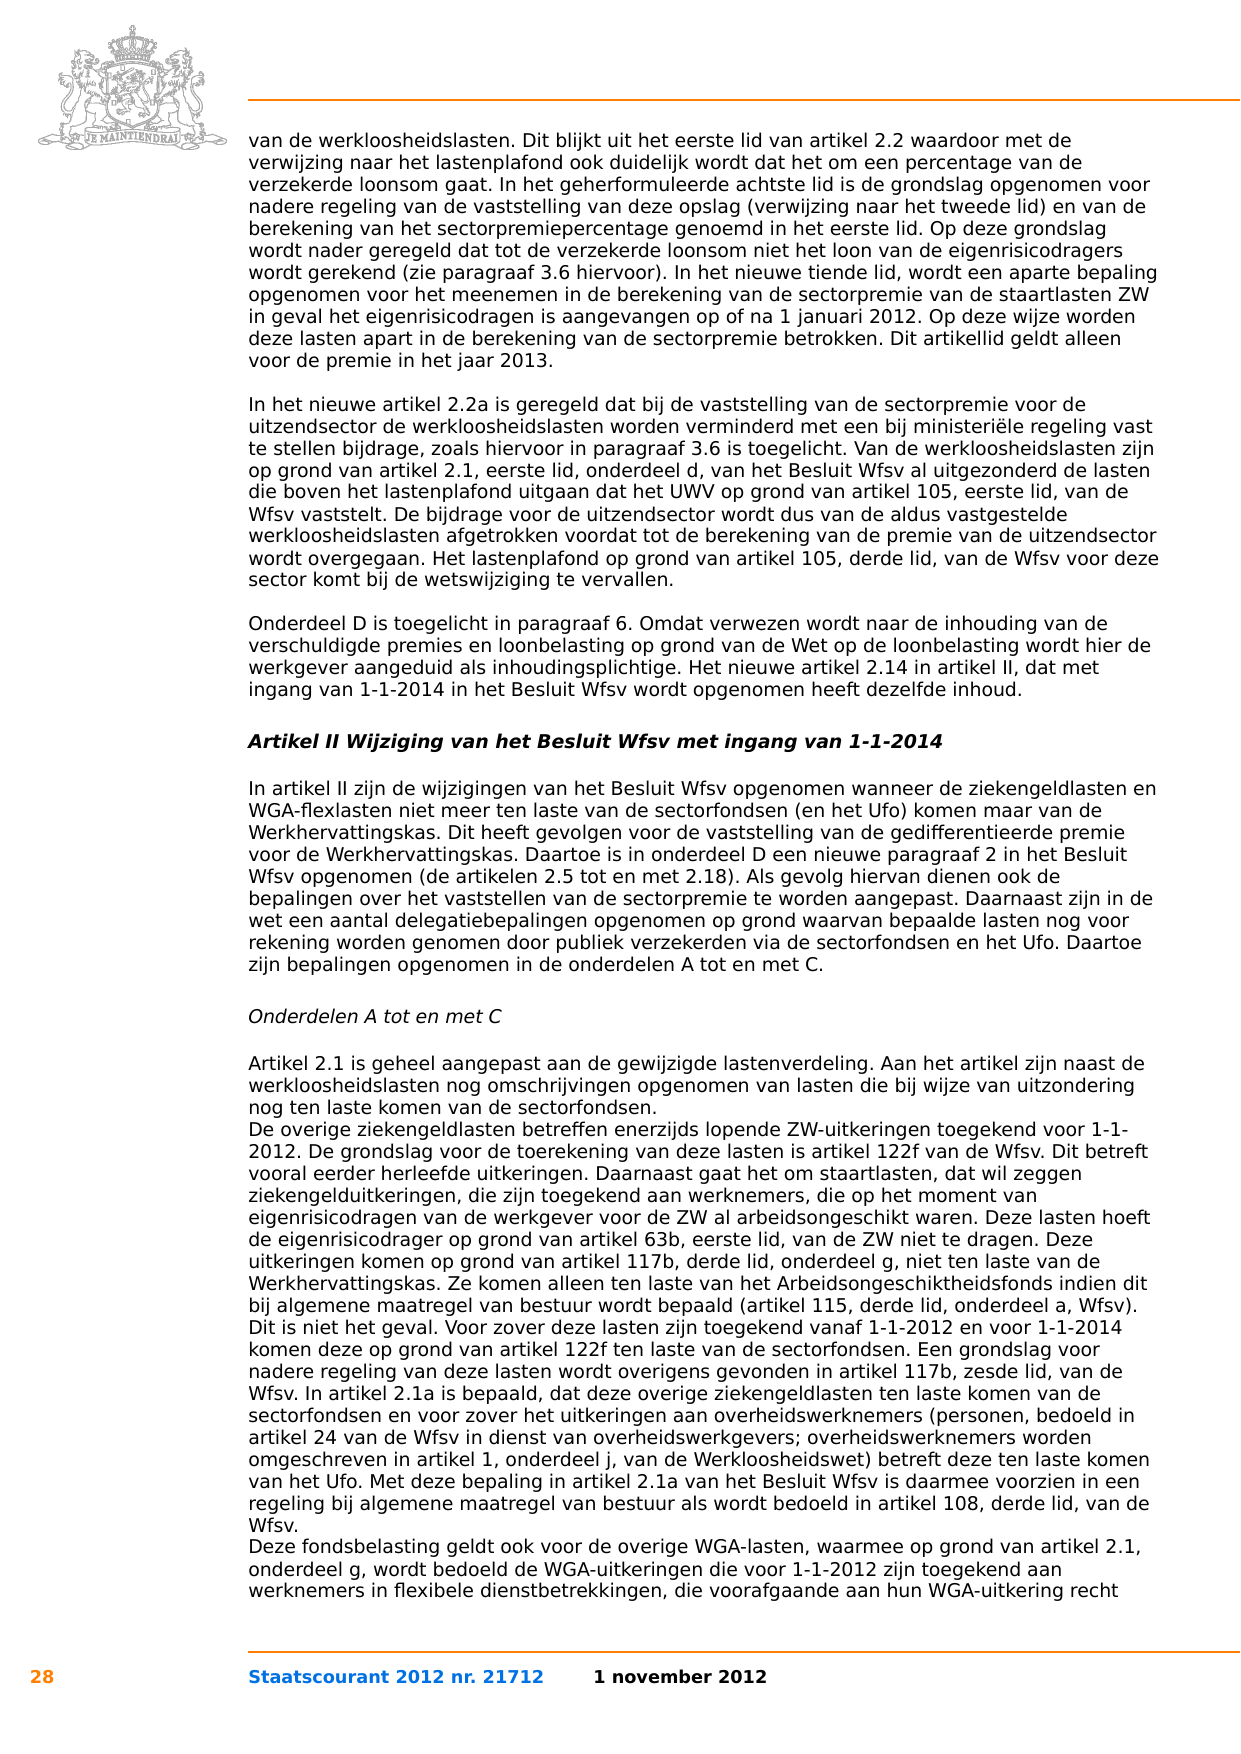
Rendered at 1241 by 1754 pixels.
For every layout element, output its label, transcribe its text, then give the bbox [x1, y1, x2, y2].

subtitle Onderdelen A tot en met C [248, 1006, 1163, 1028]
text Deze fondsbelasting geldt ook voor de overige WGA-lasten, waarmee op grond van artikel 2.1, onderdeel g, wordt bedoeld de WGA-uitkeringen die voor 1-1-2012 zijn toegekend aan werknemers in flexibele dienstbetrekkingen, die voorafgaande aan hun WGA-uitkering recht [248, 1536, 1163, 1602]
picture [38, 25, 227, 150]
text In artikel II zijn de wijzigingen van het Besluit Wfsv opgenomen wanneer de ziekengeldlasten en WGA-flexlasten niet meer ten laste van de sectorfondsen (en het Ufo) komen maar van de Werkhervattingskas. Dit heeft gevolgen voor de vaststelling van de gedifferentieerde premie voor de Werkhervattingskas. Daartoe is in onderdeel D een nieuwe paragraaf 2 in het Besluit Wfsv opgenomen (de artikelen 2.5 tot en met 2.18). Als gevolg hiervan dienen ook de bepalingen over het vaststellen van de sectorpremie te worden aangepast. Daarnaast zijn in de wet een aantal delegatiebepalingen opgenomen op grond waarvan bepaalde lasten nog voor rekening worden genomen door publiek verzekerden via de sectorfondsen en het Ufo. Daartoe zijn bepalingen opgenomen in de onderdelen A tot en met C. [248, 778, 1163, 976]
text De overige ziekengeldlasten betreffen enerzijds lopende ZW-uitkeringen toegekend voor 1-1-2012. De grondslag voor de toerekening van deze lasten is artikel 122f van de Wfsv. Dit betreft vooral eerder herleefde uitkeringen. Daarnaast gaat het om staartlasten, dat wil zeggen ziekengelduitkeringen, die zijn toegekend aan werknemers, die op het moment van eigenrisicodragen van de werkgever voor de ZW al arbeidsongeschikt waren. Deze lasten hoeft de eigenrisicodrager op grond van artikel 63b, eerste lid, van de ZW niet te dragen. Deze uitkeringen komen op grond van artikel 117b, derde lid, onderdeel g, niet ten laste van de Werkhervattingskas. Ze komen alleen ten laste van het Arbeidsongeschiktheidsfonds indien dit bij algemene maatregel van bestuur wordt bepaald (artikel 115, derde lid, onderdeel a, Wfsv). Dit is niet het geval. Voor zover deze lasten zijn toegekend vanaf 1-1-2012 en voor 1-1-2014 komen deze op grond van artikel 122f ten laste van de sectorfondsen. Een grondslag voor nadere regeling van deze lasten wordt overigens gevonden in artikel 117b, zesde lid, van de Wfsv. In artikel 2.1a is bepaald, dat deze overige ziekengeldlasten ten laste komen van de sectorfondsen en voor zover het uitkeringen aan overheidswerknemers (personen, bedoeld in artikel 24 van de Wfsv in dienst van overheidswerkgevers; overheidswerknemers worden omgeschreven in artikel 1, onderdeel j, van de Werkloosheidswet) betreft deze ten laste komen van het Ufo. Met deze bepaling in artikel 2.1a van het Besluit Wfsv is daarmee voorzien in een regeling bij algemene maatregel van bestuur als wordt bedoeld in artikel 108, derde lid, van de Wfsv. [248, 1119, 1163, 1536]
subtitle Artikel II Wijziging van het Besluit Wfsv met ingang van 1-1-2014 [248, 731, 1163, 753]
text Artikel 2.1 is geheel aangepast aan de gewijzigde lastenverdeling. Aan het artikel zijn naast de werkloosheidslasten nog omschrijvingen opgenomen van lasten die bij wijze van uitzondering nog ten laste komen van de sectorfondsen. [248, 1053, 1163, 1119]
text Onderdeel D is toegelicht in paragraaf 6. Omdat verwezen wordt naar de inhouding van de verschuldigde premies en loonbelasting op grond van de Wet op de loonbelasting wordt hier de werkgever aangeduid als inhoudingsplichtige. Het nieuwe artikel 2.14 in artikel II, dat met ingang van 1-1-2014 in het Besluit Wfsv wordt opgenomen heeft dezelfde inhoud. [248, 613, 1163, 701]
text van de werkloosheidslasten. Dit blijkt uit het eerste lid van artikel 2.2 waardoor met de verwijzing naar het lastenplafond ook duidelijk wordt dat het om een percentage van de verzekerde loonsom gaat. In het geherformuleerde achtste lid is de grondslag opgenomen voor nadere regeling van de vaststelling van deze opslag (verwijzing naar het tweede lid) en van de berekening van het sectorpremiepercentage genoemd in het eerste lid. Op deze grondslag wordt nader geregeld dat tot de verzekerde loonsom niet het loon van de eigenrisicodragers wordt gerekend (zie paragraaf 3.6 hiervoor). In het nieuwe tiende lid, wordt een aparte bepaling opgenomen voor het meenemen in de berekening van de sectorpremie van de staartlasten ZW in geval het eigenrisicodragen is aangevangen op of na 1 januari 2012. Op deze wijze worden deze lasten apart in de berekening van de sectorpremie betrokken. Dit artikellid geldt alleen voor de premie in het jaar 2013. [248, 130, 1163, 372]
text In het nieuwe artikel 2.2a is geregeld dat bij de vaststelling van de sectorpremie voor de uitzendsector de werkloosheidslasten worden verminderd met een bij ministeriële regeling vast te stellen bijdrage, zoals hiervoor in paragraaf 3.6 is toegelicht. Van de werkloosheidslasten zijn op grond van artikel 2.1, eerste lid, onderdeel d, van het Besluit Wfsv al uitgezonderd de lasten die boven het lastenplafond uitgaan dat het UWV op grond van artikel 105, eerste lid, van de Wfsv vaststelt. De bijdrage voor de uitzendsector wordt dus van de aldus vastgestelde werkloosheidslasten afgetrokken voordat tot de berekening van de premie van de uitzendsector wordt overgegaan. Het lastenplafond op grond van artikel 105, derde lid, van de Wfsv voor deze sector komt bij de wetswijziging te vervallen. [248, 393, 1163, 591]
